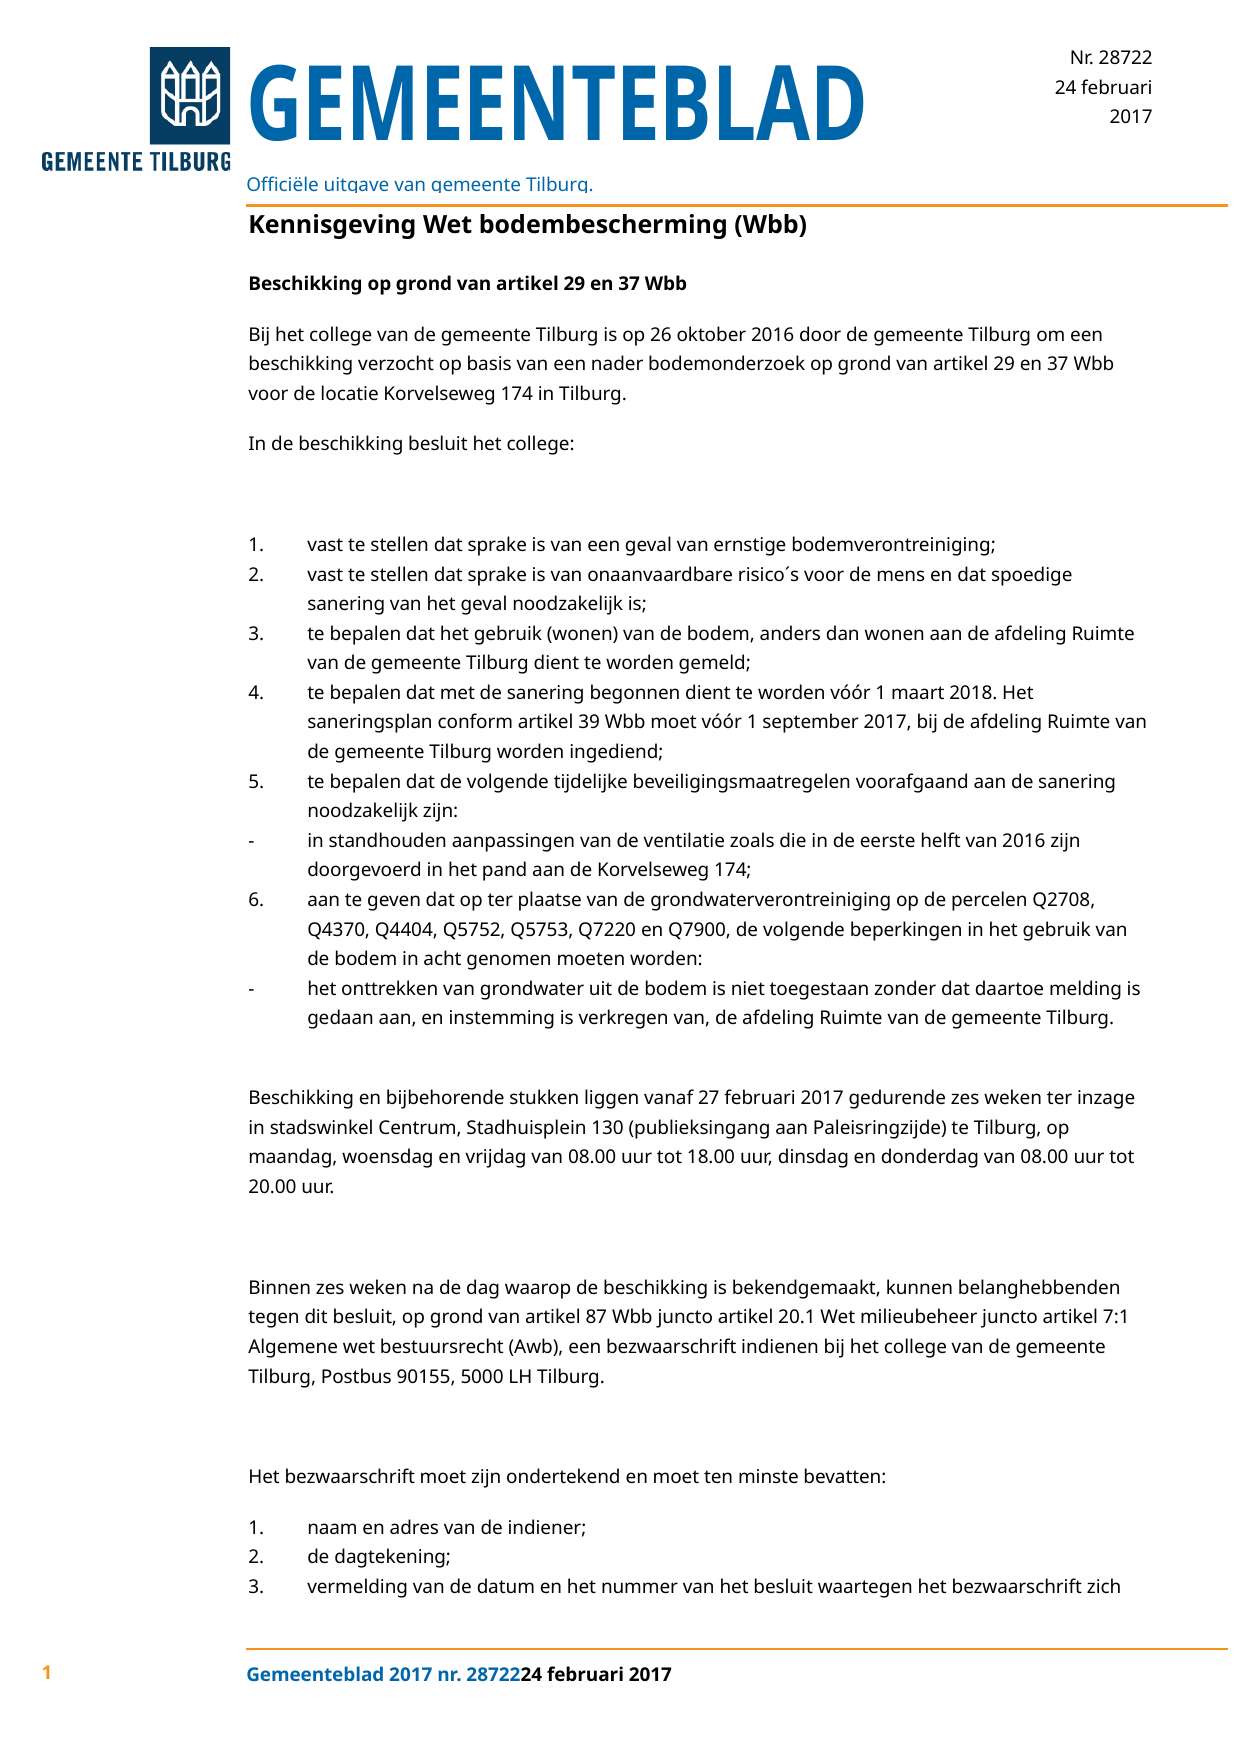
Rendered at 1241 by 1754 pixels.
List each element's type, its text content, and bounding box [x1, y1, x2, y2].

list te bepalen dat met de sanering begonnen dient te worden vóór 1 maart 2018. Het saneringsplan conform artikel 39 Wbb moet vóór 1 september 2017, bij de afdeling Ruimte van de gemeente Tilburg worden ingediend; [248, 679, 1152, 764]
text Beschikking en bijbehorende stukken liggen vanaf 27 februari 2017 gedurende zes weken ter inzage in stadswinkel Centrum, Stadhuisplein 130 (publieksingang aan Paleisringzijde) te Tilburg, op maandag, woensdag en vrijdag van 08.00 uur tot 18.00 uur, dinsdag en donderdag van 08.00 uur tot 20.00 uur. [248, 1084, 1152, 1199]
list naam en adres van de indiener; [248, 1514, 1152, 1540]
list aan te geven dat op ter plaatse van de grondwaterverontreiniging op de percelen Q2708, Q4370, Q4404, Q5752, Q5753, Q7220 en Q7900, de volgende beperkingen in het gebruik van de bodem in acht genomen moeten worden: [248, 886, 1152, 971]
list vast te stellen dat sprake is van onaanvaardbare risico´s voor de mens en dat spoedige sanering van het geval noodzakelijk is; [248, 561, 1152, 616]
text Beschikking op grond van artikel 29 en 37 Wbb [248, 270, 1152, 296]
picture [41, 47, 231, 172]
text Het bezwaarschrift moet zijn ondertekend en moet ten minste bevatten: [248, 1464, 1152, 1489]
text In de beschikking besluit het college: [248, 430, 1152, 456]
list het onttrekken van grondwater uit de bodem is niet toegestaan zonder dat daartoe melding is gedaan aan, en instemming is verkregen van, de afdeling Ruimte van de gemeente Tilburg. [248, 975, 1152, 1030]
text Kennisgeving Wet bodembescherming (Wbb) [248, 207, 1152, 241]
list vermelding van de datum en het nummer van het besluit waartegen het bezwaarschrift zich [248, 1573, 1152, 1599]
text Bij het college van de gemeente Tilburg is op 26 oktober 2016 door de gemeente Tilburg om een beschikking verzocht op basis van een nader bodemonderzoek op grond van artikel 29 en 37 Wbb voor de locatie Korvelseweg 174 in Tilburg. [248, 321, 1152, 406]
text Binnen zes weken na de dag waarop de beschikking is bekendgemaakt, kunnen belanghebbenden tegen dit besluit, op grond van artikel 87 Wbb juncto artikel 20.1 Wet milieubeheer juncto artikel 7:1 Algemene wet bestuursrecht (Awb), een bezwaarschrift indienen bij het college van de gemeente Tilburg, Postbus 90155, 5000 LH Tilburg. [248, 1274, 1152, 1388]
list vast te stellen dat sprake is van een geval van ernstige bodemverontreiniging; [248, 531, 1152, 557]
list te bepalen dat het gebruik (wonen) van de bodem, anders dan wonen aan de afdeling Ruimte van de gemeente Tilburg dient te worden gemeld; [248, 620, 1152, 675]
list te bepalen dat de volgende tijdelijke beveiligingsmaatregelen voorafgaand aan de sanering noodzakelijk zijn: [248, 768, 1152, 823]
list de dagtekening; [248, 1544, 1152, 1569]
list in standhouden aanpassingen van de ventilatie zoals die in de eerste helft van 2016 zijn doorgevoerd in het pand aan de Korvelseweg 174; [248, 827, 1152, 882]
